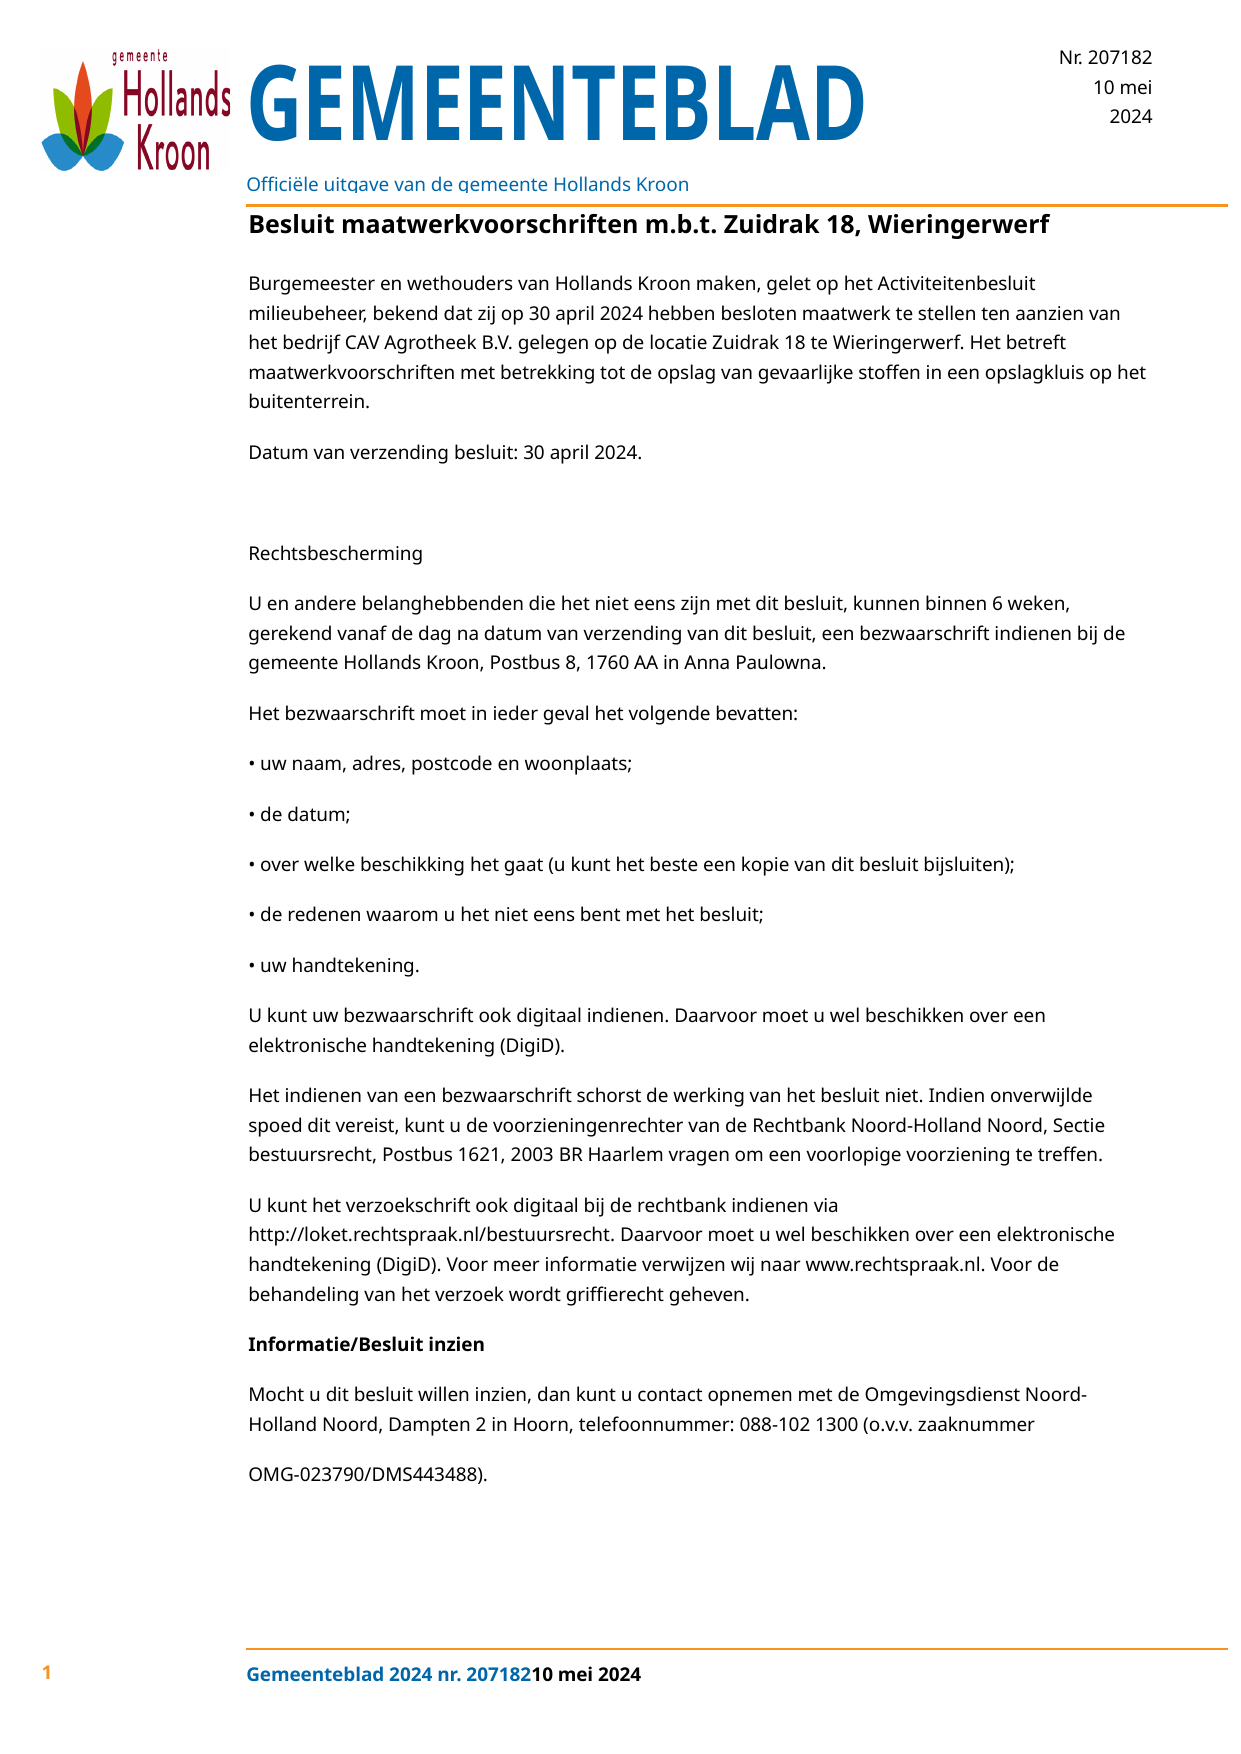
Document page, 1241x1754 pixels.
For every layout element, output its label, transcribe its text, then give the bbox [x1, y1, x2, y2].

text Het bezwaarschrift moet in ieder geval het volgende bevatten: [248, 700, 1152, 726]
text Datum van verzending besluit: 30 april 2024. [248, 439, 1152, 465]
text U en andere belanghebbenden die het niet eens zijn met dit besluit, kunnen binnen 6 weken, gerekend vanaf de dag na datum van verzending van dit besluit, een bezwaarschrift indienen bij de gemeente Hollands Kroon, Postbus 8, 1760 AA in Anna Paulowna. [248, 590, 1152, 675]
text • de redenen waarom u het niet eens bent met het besluit; [248, 902, 1152, 927]
text • over welke beschikking het gaat (u kunt het beste een kopie van dit besluit bijsluiten); [248, 851, 1152, 877]
text OMG-023790/DMS443488). [248, 1462, 1152, 1487]
text Rechtsbescherming [248, 540, 1152, 566]
text • uw handtekening. [248, 952, 1152, 978]
text Besluit maatwerkvoorschriften m.b.t. Zuidrak 18, Wieringerwerf [248, 207, 1152, 241]
text • de datum; [248, 801, 1152, 826]
text U kunt het verzoekschrift ook digitaal bij de rechtbank indienen via http://loket.rechtspraak.nl/bestuursrecht. Daarvoor moet u wel beschikken over een elektronische handtekening (DigiD). Voor meer informatie verwijzen wij naar www.rechtspraak.nl. Voor de behandeling van het verzoek wordt griffierecht geheven. [248, 1192, 1152, 1306]
text Mocht u dit besluit willen inzien, dan kunt u contact opnemen met de Omgevingsdienst Noord-Holland Noord, Dampten 2 in Hoorn, telefoonnummer: 088-102 1300 (o.v.v. zaaknummer [248, 1382, 1152, 1437]
picture [41, 47, 231, 172]
text U kunt uw bezwaarschrift ook digitaal indienen. Daarvoor moet u wel beschikken over een elektronische handtekening (DigiD). [248, 1002, 1152, 1058]
text Het indienen van een bezwaarschrift schorst de werking van het besluit niet. Indien onverwijlde spoed dit vereist, kunt u de voorzieningenrechter van de Rechtbank Noord-Holland Noord, Sectie bestuursrecht, Postbus 1621, 2003 BR Haarlem vragen om een voorlopige voorziening te treffen. [248, 1082, 1152, 1167]
text Burgemeester en wethouders van Hollands Kroon maken, gelet op het Activiteitenbesluit milieubeheer, bekend dat zij op 30 april 2024 hebben besloten maatwerk te stellen ten aanzien van het bedrijf CAV Agrotheek B.V. gelegen op de locatie Zuidrak 18 te Wieringerwerf. Het betreft maatwerkvoorschriften met betrekking tot de opslag van gevaarlijke stoffen in een opslagkluis op het buitenterrein. [248, 270, 1152, 414]
text • uw naam, adres, postcode en woonplaats; [248, 750, 1152, 776]
text Informatie/Besluit inzien [248, 1331, 1152, 1357]
